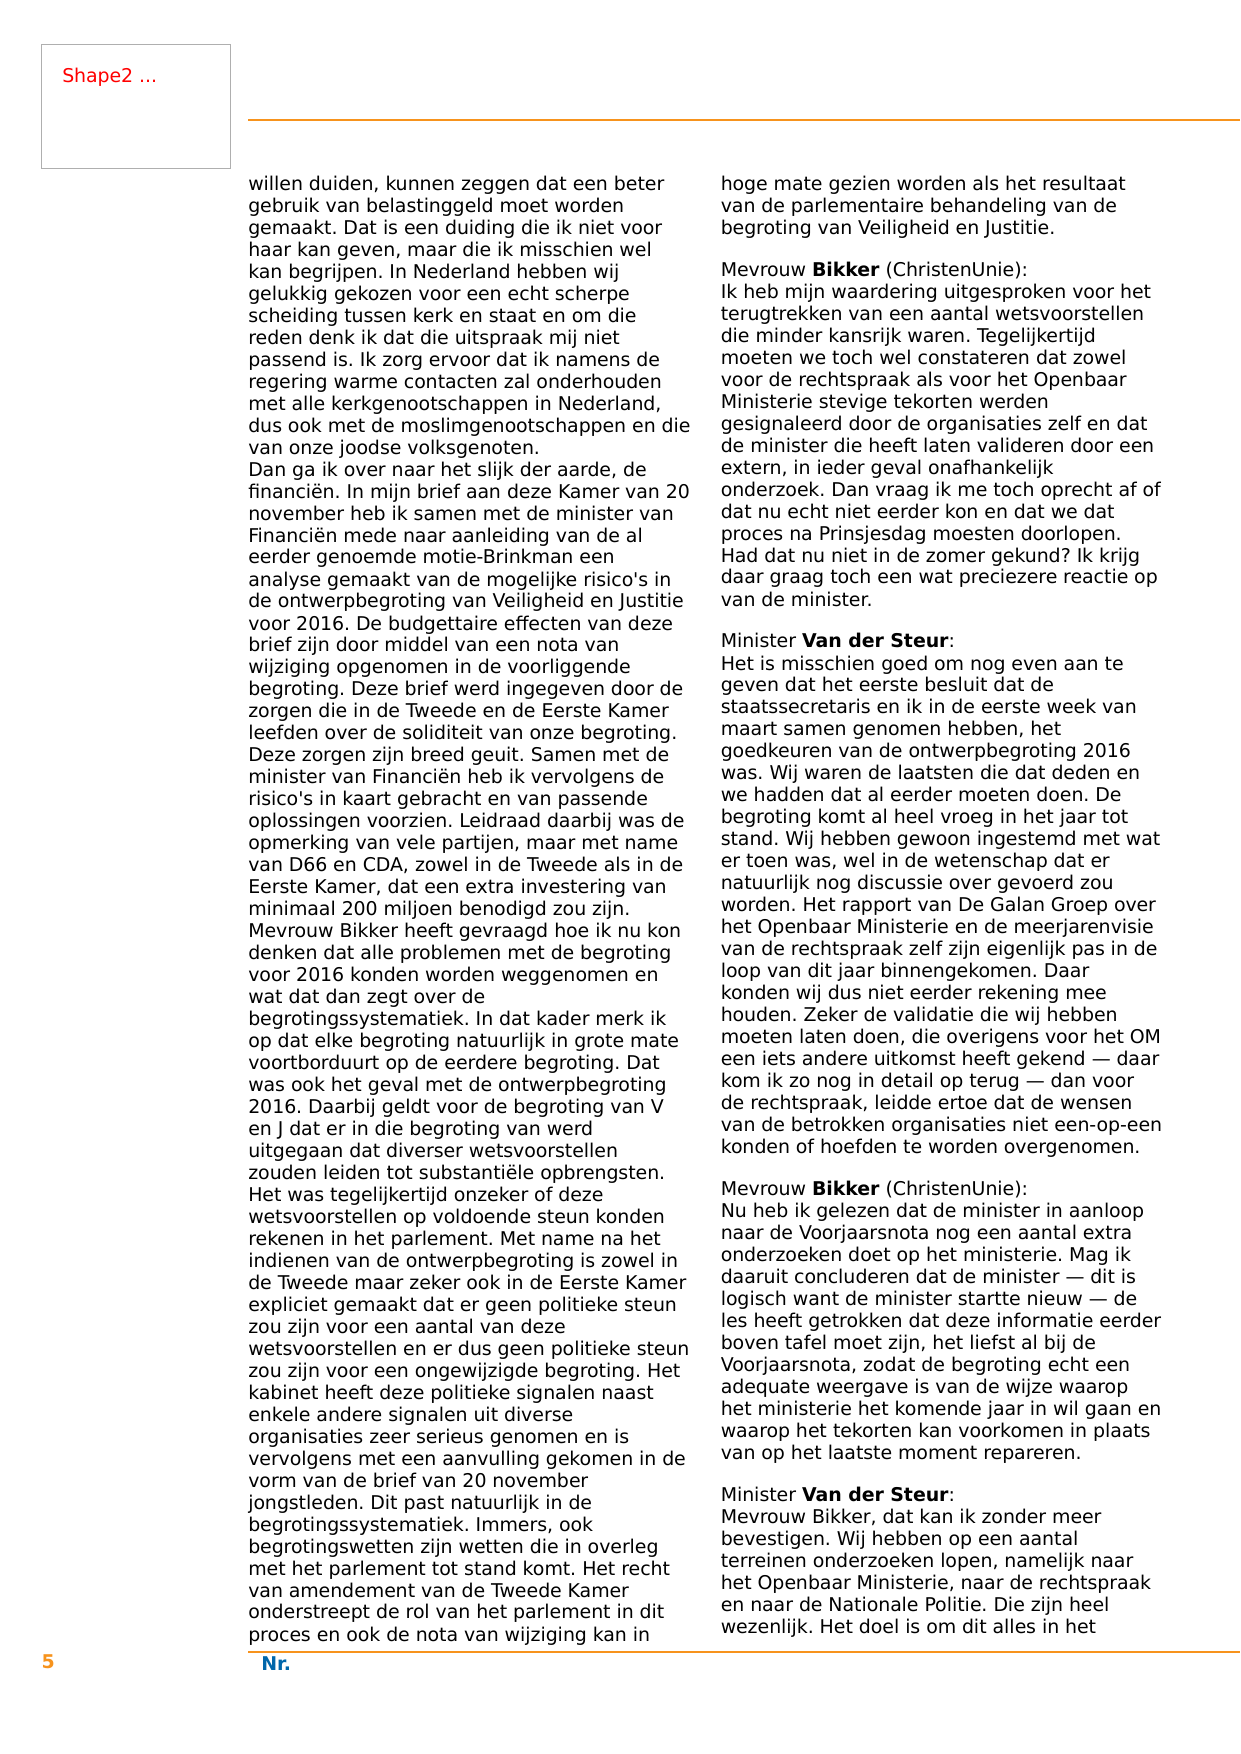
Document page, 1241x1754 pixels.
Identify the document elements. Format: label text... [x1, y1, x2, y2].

text Nu heb ik gelezen dat de minister in aanloop naar de Voorjaarsnota nog een aantal extra onderzoeken doet op het ministerie. Mag ik daaruit concluderen dat de minister — dit is logisch want de minister startte nieuw — de les heeft getrokken dat deze informatie eerder boven tafel moet zijn, het liefst al bij de Voorjaarsnota, zodat de begroting echt een adequate weergave is van de wijze waarop het ministerie het komende jaar in wil gaan en waarop het tekorten kan voorkomen in plaats van op het laatste moment repareren. [721, 1200, 1163, 1464]
text Mevrouw Bikker, dat kan ik zonder meer bevestigen. Wij hebben op een aantal terreinen onderzoeken lopen, namelijk naar het Openbaar Ministerie, naar de rechtspraak en naar de Nationale Politie. Die zijn heel wezenlijk. Het doel is om dit alles in het [721, 1506, 1163, 1637]
text Mevrouw Bikker (ChristenUnie): [721, 259, 1163, 281]
text Het is misschien goed om nog even aan te geven dat het eerste besluit dat de staatssecretaris en ik in de eerste week van maart samen genomen hebben, het goedkeuren van de ontwerpbegroting 2016 was. Wij waren de laatsten die dat deden en we hadden dat al eerder moeten doen. De begroting komt al heel vroeg in het jaar tot stand. Wij hebben gewoon ingestemd met wat er toen was, wel in de wetenschap dat er natuurlijk nog discussie over gevoerd zou worden. Het rapport van De Galan Groep over het Openbaar Ministerie en de meerjarenvisie van de rechtspraak zelf zijn eigenlijk pas in de loop van dit jaar binnengekomen. Daar konden wij dus niet eerder rekening mee houden. Zeker de validatie die wij hebben moeten laten doen, die overigens voor het OM een iets andere uitkomst heeft gekend — daar kom ik zo nog in detail op terug — dan voor de rechtspraak, leidde ertoe dat de wensen van de betrokken organisaties niet een-op-een konden of hoefden te worden overgenomen. [721, 652, 1163, 1158]
text Dan ga ik over naar het slijk der aarde, de financiën. In mijn brief aan deze Kamer van 20 november heb ik samen met de minister van Financiën mede naar aanleiding van de al eerder genoemde motie-Brinkman een analyse gemaakt van de mogelijke risico's in de ontwerpbegroting van Veiligheid en Justitie voor 2016. De budgettaire effecten van deze brief zijn door middel van een nota van wijziging opgenomen in de voorliggende begroting. Deze brief werd ingegeven door de zorgen die in de Tweede en de Eerste Kamer leefden over de soliditeit van onze begroting. Deze zorgen zijn breed geuit. Samen met de minister van Financiën heb ik vervolgens de risico's in kaart gebracht en van passende oplossingen voorzien. Leidraad daarbij was de opmerking van vele partijen, maar met name van D66 en CDA, zowel in de Tweede als in de Eerste Kamer, dat een extra investering van minimaal 200 miljoen benodigd zou zijn. [248, 458, 691, 920]
text hoge mate gezien worden als het resultaat van de parlementaire behandeling van de begroting van Veiligheid en Justitie. [721, 173, 1163, 239]
text Minister Van der Steur: [721, 1484, 1163, 1506]
text Minister Van der Steur: [721, 630, 1163, 652]
text Ik heb mijn waardering uitgesproken voor het terugtrekken van een aantal wetsvoorstellen die minder kansrijk waren. Tegelijkertijd moeten we toch wel constateren dat zowel voor de rechtspraak als voor het Openbaar Ministerie stevige tekorten werden gesignaleerd door de organisaties zelf en dat de minister die heeft laten valideren door een extern, in ieder geval onafhankelijk onderzoek. Dan vraag ik me toch oprecht af of dat nu echt niet eerder kon en dat we dat proces na Prinsjesdag moesten doorlopen. Had dat nu niet in de zomer gekund? Ik krijg daar graag toch een wat preciezere reactie op van de minister. [721, 281, 1163, 610]
text Mevrouw Bikker heeft gevraagd hoe ik nu kon denken dat alle problemen met de begroting voor 2016 konden worden weggenomen en wat dat dan zegt over de begrotingssystematiek. In dat kader merk ik op dat elke begroting natuurlijk in grote mate voortborduurt op de eerdere begroting. Dat was ook het geval met de ontwerpbegroting 2016. Daarbij geldt voor de begroting van V en J dat er in die begroting van werd uitgegaan dat diverser wetsvoorstellen zouden leiden tot substantiële opbrengsten. Het was tegelijkertijd onzeker of deze wetsvoorstellen op voldoende steun konden rekenen in het parlement. Met name na het indienen van de ontwerpbegroting is zowel in de Tweede maar zeker ook in de Eerste Kamer expliciet gemaakt dat er geen politieke steun zou zijn voor een aantal van deze wetsvoorstellen en er dus geen politieke steun zou zijn voor een ongewijzigde begroting. Het kabinet heeft deze politieke signalen naast enkele andere signalen uit diverse organisaties zeer serieus genomen en is vervolgens met een aanvulling gekomen in de vorm van de brief van 20 november jongstleden. Dit past natuurlijk in de begrotingssystematiek. Immers, ook begrotingswetten zijn wetten die in overleg met het parlement tot stand komt. Het recht van amendement van de Tweede Kamer onderstreept de rol van het parlement in dit proces en ook de nota van wijziging kan in [248, 920, 691, 1645]
text Mevrouw Bikker (ChristenUnie): [721, 1178, 1163, 1200]
text willen duiden, kunnen zeggen dat een beter gebruik van belastinggeld moet worden gemaakt. Dat is een duiding die ik niet voor haar kan geven, maar die ik misschien wel kan begrijpen. In Nederland hebben wij gelukkig gekozen voor een echt scherpe scheiding tussen kerk en staat en om die reden denk ik dat die uitspraak mij niet passend is. Ik zorg ervoor dat ik namens de regering warme contacten zal onderhouden met alle kerkgenootschappen in Nederland, dus ook met de moslimgenootschappen en die van onze joodse volksgenoten. [248, 173, 691, 458]
